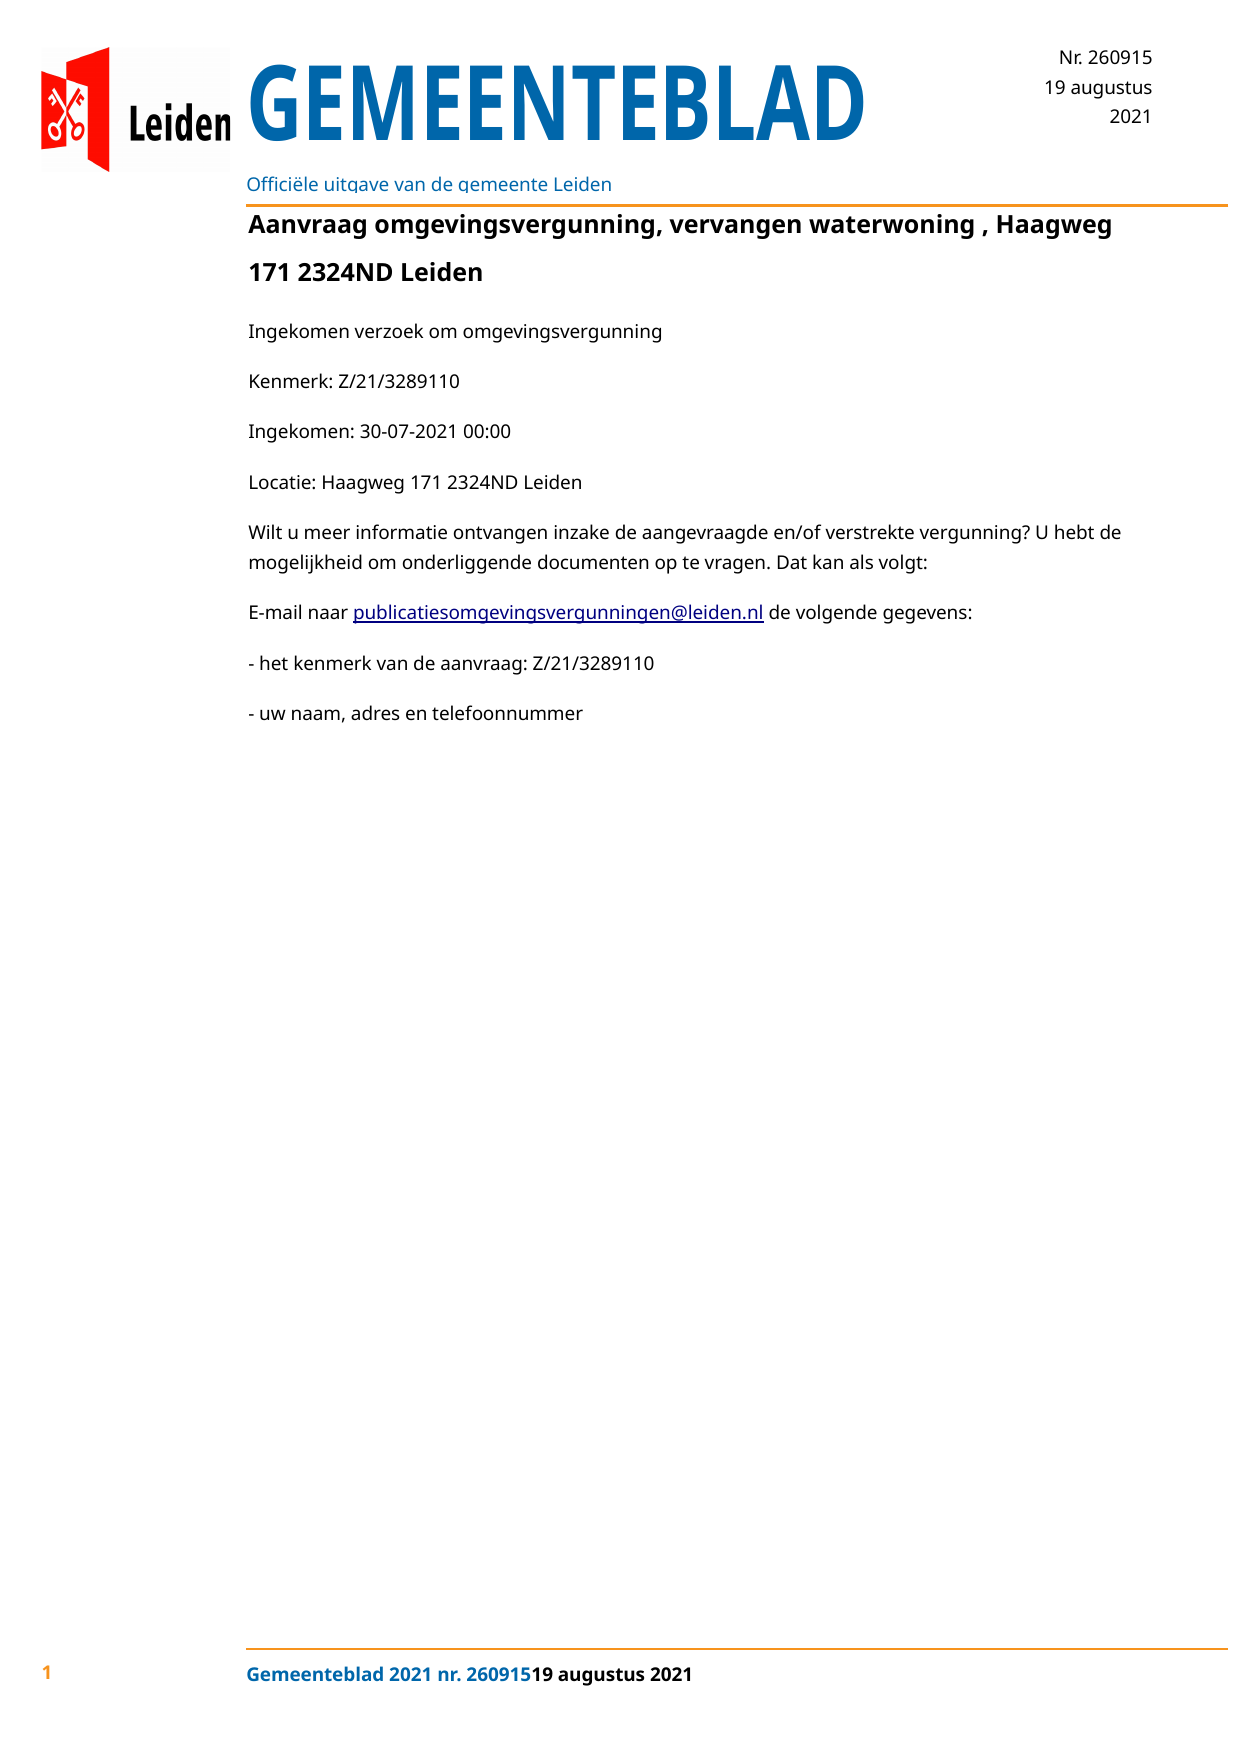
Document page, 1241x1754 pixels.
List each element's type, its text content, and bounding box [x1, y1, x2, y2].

text E-mail naar publicatiesomgevingsvergunningen@leiden.nl de volgende gegevens: [248, 599, 1152, 625]
text Ingekomen verzoek om omgevingsvergunning [248, 318, 1152, 344]
text Aanvraag omgevingsvergunning, vervangen waterwoning , Haagweg 171 2324ND Leiden [248, 207, 1152, 288]
text - het kenmerk van de aanvraag: Z/21/3289110 [248, 650, 1152, 676]
text Locatie: Haagweg 171 2324ND Leiden [248, 469, 1152, 495]
text Wilt u meer informatie ontvangen inzake de aangevraagde en/of verstrekte vergunning? U hebt de mogelijkheid om onderliggende documenten op te vragen. Dat kan als volgt: [248, 519, 1152, 575]
text Ingekomen: 30-07-2021 00:00 [248, 419, 1152, 444]
picture [41, 47, 231, 172]
text - uw naam, adres en telefoonnummer [248, 700, 1152, 726]
text Kenmerk: Z/21/3289110 [248, 368, 1152, 394]
